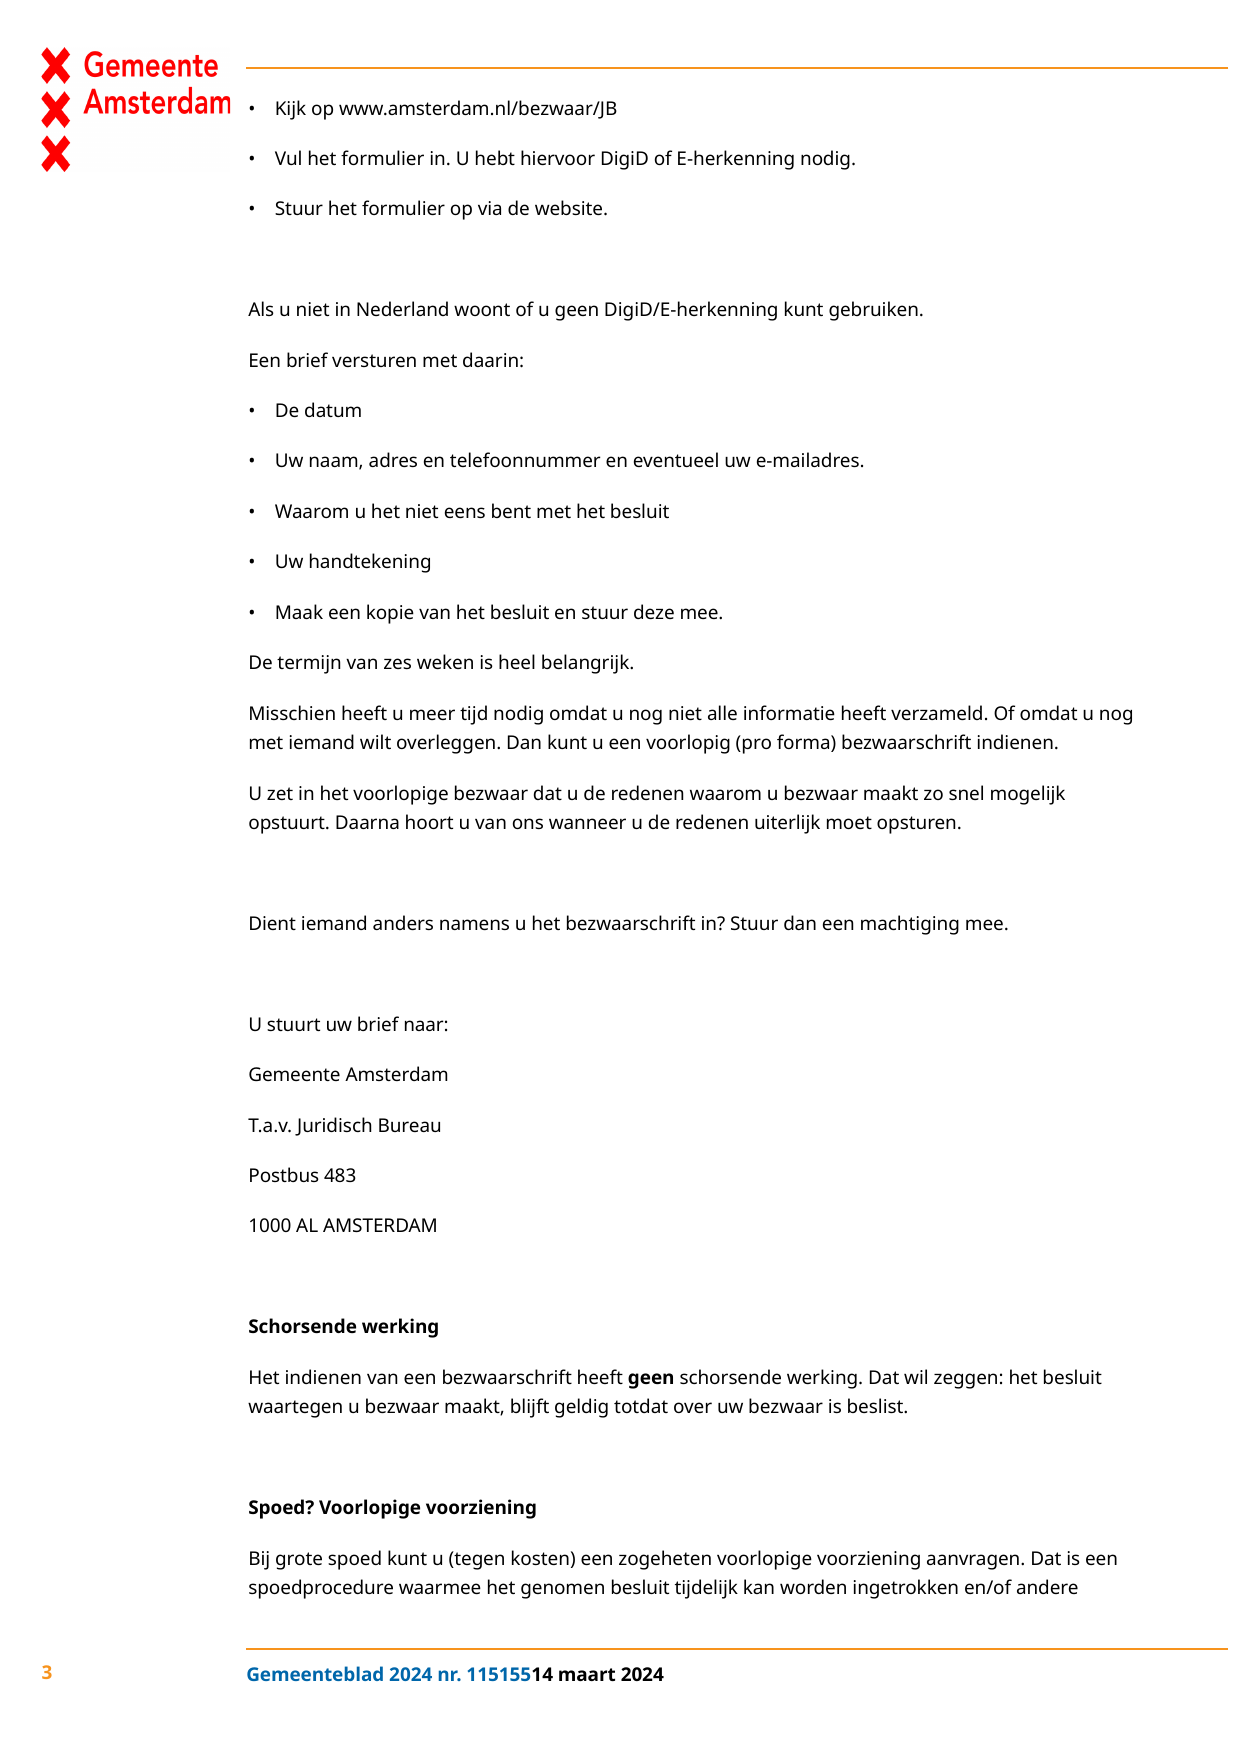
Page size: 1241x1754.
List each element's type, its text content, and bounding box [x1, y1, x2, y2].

text • Uw handtekening [248, 548, 1152, 574]
text • De datum [248, 397, 1152, 423]
text Schorsende werking [248, 1313, 1152, 1339]
text Spoed? Voorlopige voorziening [248, 1494, 1152, 1520]
text Als u niet in Nederland woont of u geen DigiD/E-herkenning kunt gebruiken. [248, 296, 1152, 322]
text • Uw naam, adres en telefoonnummer en eventueel uw e-mailadres. [248, 448, 1152, 473]
text De termijn van zes weken is heel belangrijk. [248, 649, 1152, 675]
text 1000 AL AMSTERDAM [248, 1213, 1152, 1238]
text Het indienen van een bezwaarschrift heeft geen schorsende werking. Dat wil zeggen: het besluit waartegen u bezwaar maakt, blijft geldig totdat over uw bezwaar is beslist. [248, 1364, 1152, 1419]
picture [41, 47, 231, 172]
text Postbus 483 [248, 1162, 1152, 1188]
text • Waarom u het niet eens bent met het besluit [248, 498, 1152, 524]
text Gemeente Amsterdam [248, 1061, 1152, 1087]
text T.a.v. Juridisch Bureau [248, 1112, 1152, 1138]
text • Kijk op www.amsterdam.nl/bezwaar/JB [248, 95, 1152, 121]
text U stuurt uw brief naar: [248, 1011, 1152, 1037]
text Bij grote spoed kunt u (tegen kosten) een zogeheten voorlopige voorziening aanvragen. Dat is een spoedprocedure waarmee het genomen besluit tijdelijk kan worden ingetrokken en/of andere [248, 1545, 1152, 1600]
text Dient iemand anders namens u het bezwaarschrift in? Stuur dan een machtiging mee. [248, 910, 1152, 936]
text U zet in het voorlopige bezwaar dat u de redenen waarom u bezwaar maakt zo snel mogelijk opstuurt. Daarna hoort u van ons wanneer u de redenen uiterlijk moet opsturen. [248, 780, 1152, 835]
text • Vul het formulier in. U hebt hiervoor DigiD of E-herkenning nodig. [248, 145, 1152, 171]
text • Maak een kopie van het besluit en stuur deze mee. [248, 599, 1152, 625]
text Misschien heeft u meer tijd nodig omdat u nog niet alle informatie heeft verzameld. Of omdat u nog met iemand wilt overleggen. Dan kunt u een voorlopig (pro forma) bezwaarschrift indienen. [248, 700, 1152, 755]
text • Stuur het formulier op via de website. [248, 196, 1152, 221]
text Een brief versturen met daarin: [248, 347, 1152, 373]
